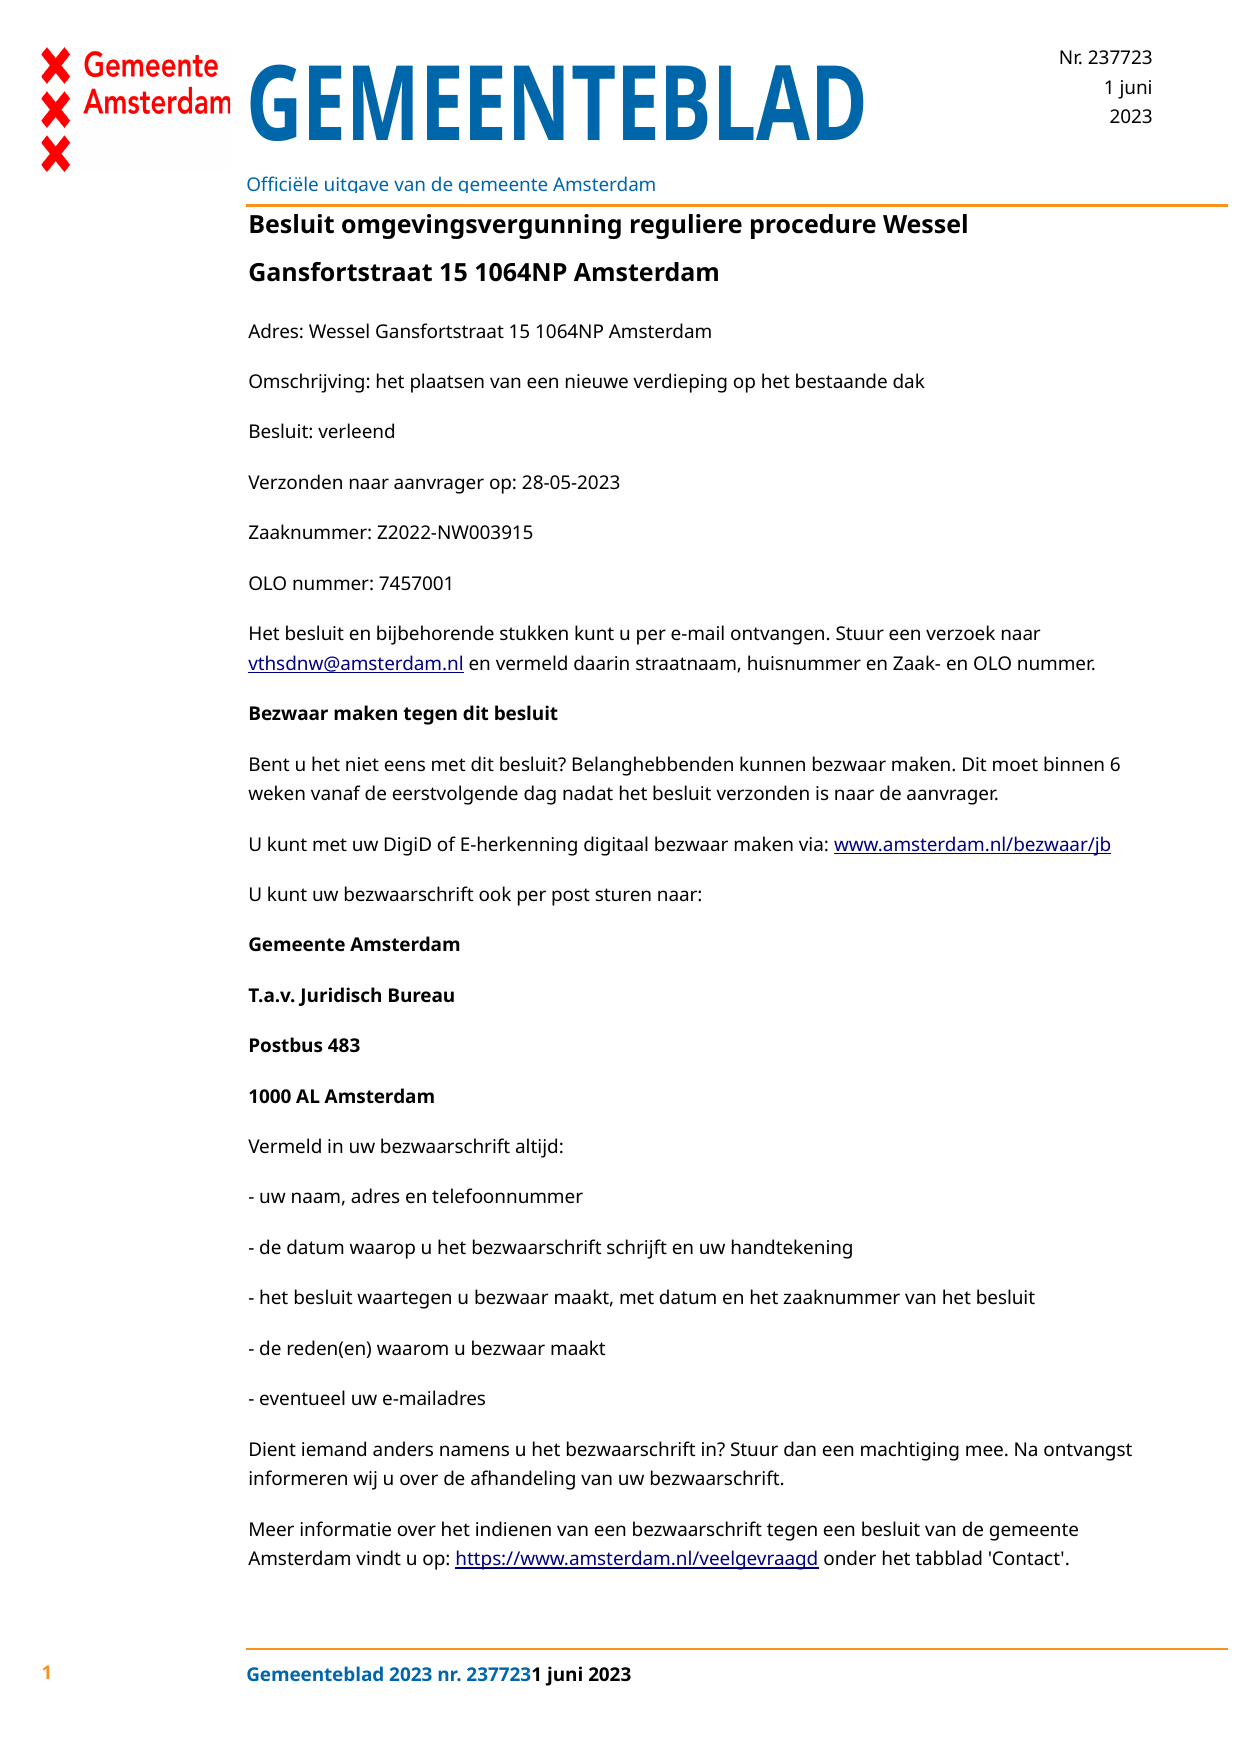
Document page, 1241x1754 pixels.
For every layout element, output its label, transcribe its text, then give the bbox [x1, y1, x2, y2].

text Postbus 483 [248, 1032, 1152, 1058]
text Adres: Wessel Gansfortstraat 15 1064NP Amsterdam [248, 318, 1152, 344]
text - de datum waarop u het bezwaarschrift schrijft en uw handtekening [248, 1234, 1152, 1260]
text - eventueel uw e-mailadres [248, 1385, 1152, 1411]
text Zaaknummer: Z2022-NW003915 [248, 519, 1152, 545]
text Meer informatie over het indienen van een bezwaarschrift tegen een besluit van de gemeente Amsterdam vindt u op: https://www.amsterdam.nl/veelgevraagd onder het tabblad 'Contact'. [248, 1516, 1152, 1571]
text - het besluit waartegen u bezwaar maakt, met datum en het zaaknummer van het besluit [248, 1284, 1152, 1310]
text T.a.v. Juridisch Bureau [248, 982, 1152, 1008]
text Verzonden naar aanvrager op: 28-05-2023 [248, 469, 1152, 495]
text Besluit omgevingsvergunning reguliere procedure Wessel Gansfortstraat 15 1064NP Amsterdam [248, 207, 1152, 288]
text - uw naam, adres en telefoonnummer [248, 1184, 1152, 1209]
text Omschrijving: het plaatsen van een nieuwe verdieping op het bestaande dak [248, 368, 1152, 394]
text Het besluit en bijbehorende stukken kunt u per e-mail ontvangen. Stuur een verzoek naar vthsdnw@amsterdam.nl en vermeld daarin straatnaam, huisnummer en Zaak- en OLO nummer. [248, 620, 1152, 676]
text Vermeld in uw bezwaarschrift altijd: [248, 1133, 1152, 1159]
text - de reden(en) waarom u bezwaar maakt [248, 1335, 1152, 1361]
text OLO nummer: 7457001 [248, 570, 1152, 596]
text U kunt uw bezwaarschrift ook per post sturen naar: [248, 881, 1152, 907]
text Bezwaar maken tegen dit besluit [248, 700, 1152, 726]
text Gemeente Amsterdam [248, 932, 1152, 957]
text Bent u het niet eens met dit besluit? Belanghebbenden kunnen bezwaar maken. Dit moet binnen 6 weken vanaf de eerstvolgende dag nadat het besluit verzonden is naar de aanvrager. [248, 751, 1152, 806]
text Besluit: verleend [248, 419, 1152, 444]
text 1000 AL Amsterdam [248, 1083, 1152, 1109]
picture [41, 47, 231, 172]
text Dient iemand anders namens u het bezwaarschrift in? Stuur dan een machtiging mee. Na ontvangst informeren wij u over de afhandeling van uw bezwaarschrift. [248, 1436, 1152, 1491]
text U kunt met uw DigiD of E-herkenning digitaal bezwaar maken via: www.amsterdam.nl/bezwaar/jb [248, 831, 1152, 857]
